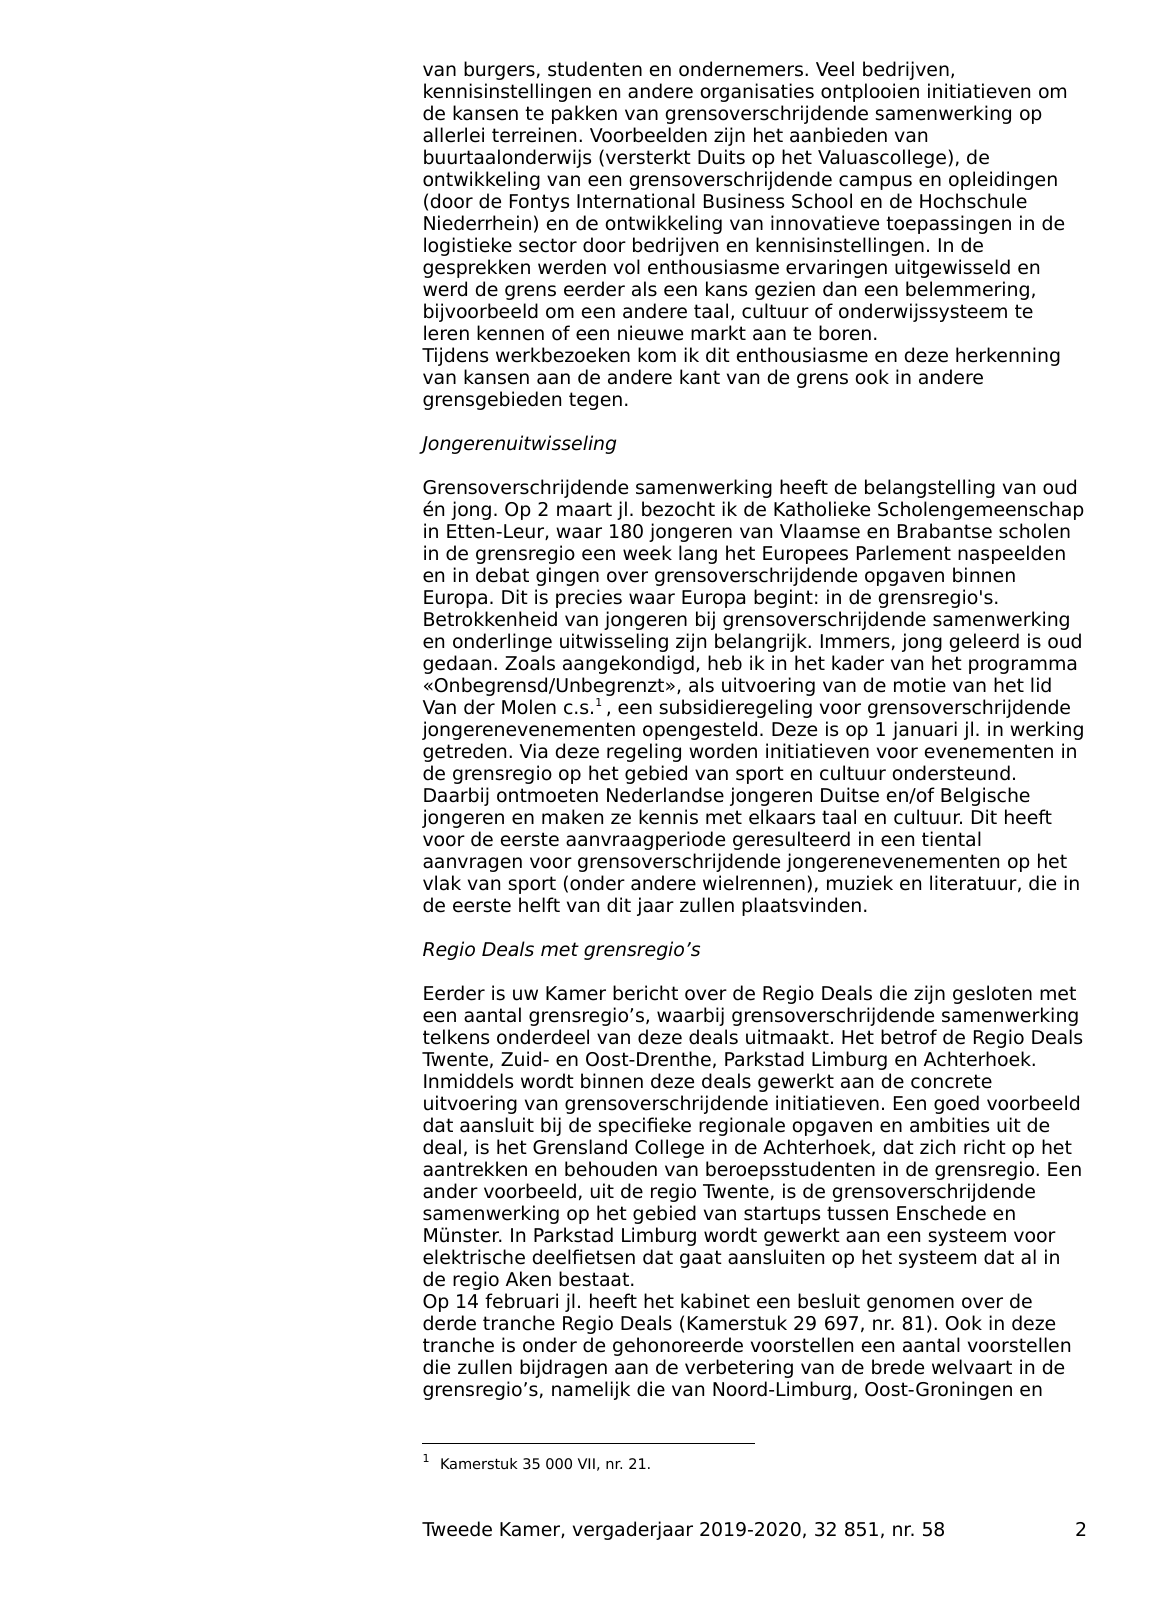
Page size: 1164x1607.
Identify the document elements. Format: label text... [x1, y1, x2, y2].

text Eerder is uw Kamer bericht over de Regio Deals die zijn gesloten met een aantal grensregio’s, waarbij grensoverschrijdende samenwerking telkens onderdeel van deze deals uitmaakt. Het betrof de Regio Deals Twente, Zuid- en Oost-Drenthe, Parkstad Limburg en Achterhoek. Inmiddels wordt binnen deze deals gewerkt aan de concrete uitvoering van grensoverschrijdende initiatieven. Een goed voorbeeld dat aansluit bij de specifieke regionale opgaven en ambities uit de deal, is het Grensland College in de Achterhoek, dat zich richt op het aantrekken en behouden van beroepsstudenten in de grensregio. Een ander voorbeeld, uit de regio Twente, is de grensoverschrijdende samenwerking op het gebied van startups tussen Enschede en Münster. In Parkstad Limburg wordt gewerkt aan een systeem voor elektrische deelfietsen dat gaat aansluiten op het systeem dat al in de regio Aken bestaat. [422, 983, 1087, 1291]
text Op 14 februari jl. heeft het kabinet een besluit genomen over de derde tranche Regio Deals (Kamerstuk 29 697, nr. 81). Ook in deze tranche is onder de gehonoreerde voorstellen een aantal voorstellen die zullen bijdragen aan de verbetering van de brede welvaart in de grensregio’s, namelijk die van Noord-Limburg, Oost-Groningen en [422, 1291, 1087, 1401]
text Kamerstuk 35 000 VII, nr. 21. [422, 1452, 1087, 1474]
subtitle Jongerenuitwisseling [422, 433, 1087, 455]
text Tijdens werkbezoeken kom ik dit enthousiasme en deze herkenning van kansen aan de andere kant van de grens ook in andere grensgebieden tegen. [422, 345, 1087, 411]
text van burgers, studenten en ondernemers. Veel bedrijven, kennisinstellingen en andere organisaties ontplooien initiatieven om de kansen te pakken van grensoverschrijdende samenwerking op allerlei terreinen. Voorbeelden zijn het aanbieden van buurtaalonderwijs (versterkt Duits op het Valuascollege), de ontwikkeling van een grensoverschrijdende campus en opleidingen (door de Fontys International Business School en de Hochschule Niederrhein) en de ontwikkeling van innovatieve toepassingen in de logistieke sector door bedrijven en kennisinstellingen. In de gesprekken werden vol enthousiasme ervaringen uitgewisseld en werd de grens eerder als een kans gezien dan een belemmering, bijvoorbeeld om een andere taal, cultuur of onderwijssysteem te leren kennen of een nieuwe markt aan te boren. [422, 59, 1087, 345]
text Grensoverschrijdende samenwerking heeft de belangstelling van oud én jong. Op 2 maart jl. bezocht ik de Katholieke Scholengemeenschap in Etten-Leur, waar 180 jongeren van Vlaamse en Brabantse scholen in de grensregio een week lang het Europees Parlement naspeelden en in debat gingen over grensoverschrijdende opgaven binnen Europa. Dit is precies waar Europa begint: in de grensregio's. Betrokkenheid van jongeren bij grensoverschrijdende samenwerking en onderlinge uitwisseling zijn belangrijk. Immers, jong geleerd is oud gedaan. Zoals aangekondigd, heb ik in het kader van het programma «Onbegrensd/Unbegrenzt», als uitvoering van de motie van het lid Van der Molen c.s., een subsidieregeling voor grensoverschrijdende jongerenevenementen opengesteld. Deze is op 1 januari jl. in werking getreden. Via deze regeling worden initiatieven voor evenementen in de grensregio op het gebied van sport en cultuur ondersteund. Daarbij ontmoeten Nederlandse jongeren Duitse en/of Belgische jongeren en maken ze kennis met elkaars taal en cultuur. Dit heeft voor de eerste aanvraagperiode geresulteerd in een tiental aanvragen voor grensoverschrijdende jongerenevenementen op het vlak van sport (onder andere wielrennen), muziek en literatuur, die in de eerste helft van dit jaar zullen plaatsvinden. [422, 477, 1087, 917]
subtitle Regio Deals met grensregio’s [422, 939, 1087, 961]
